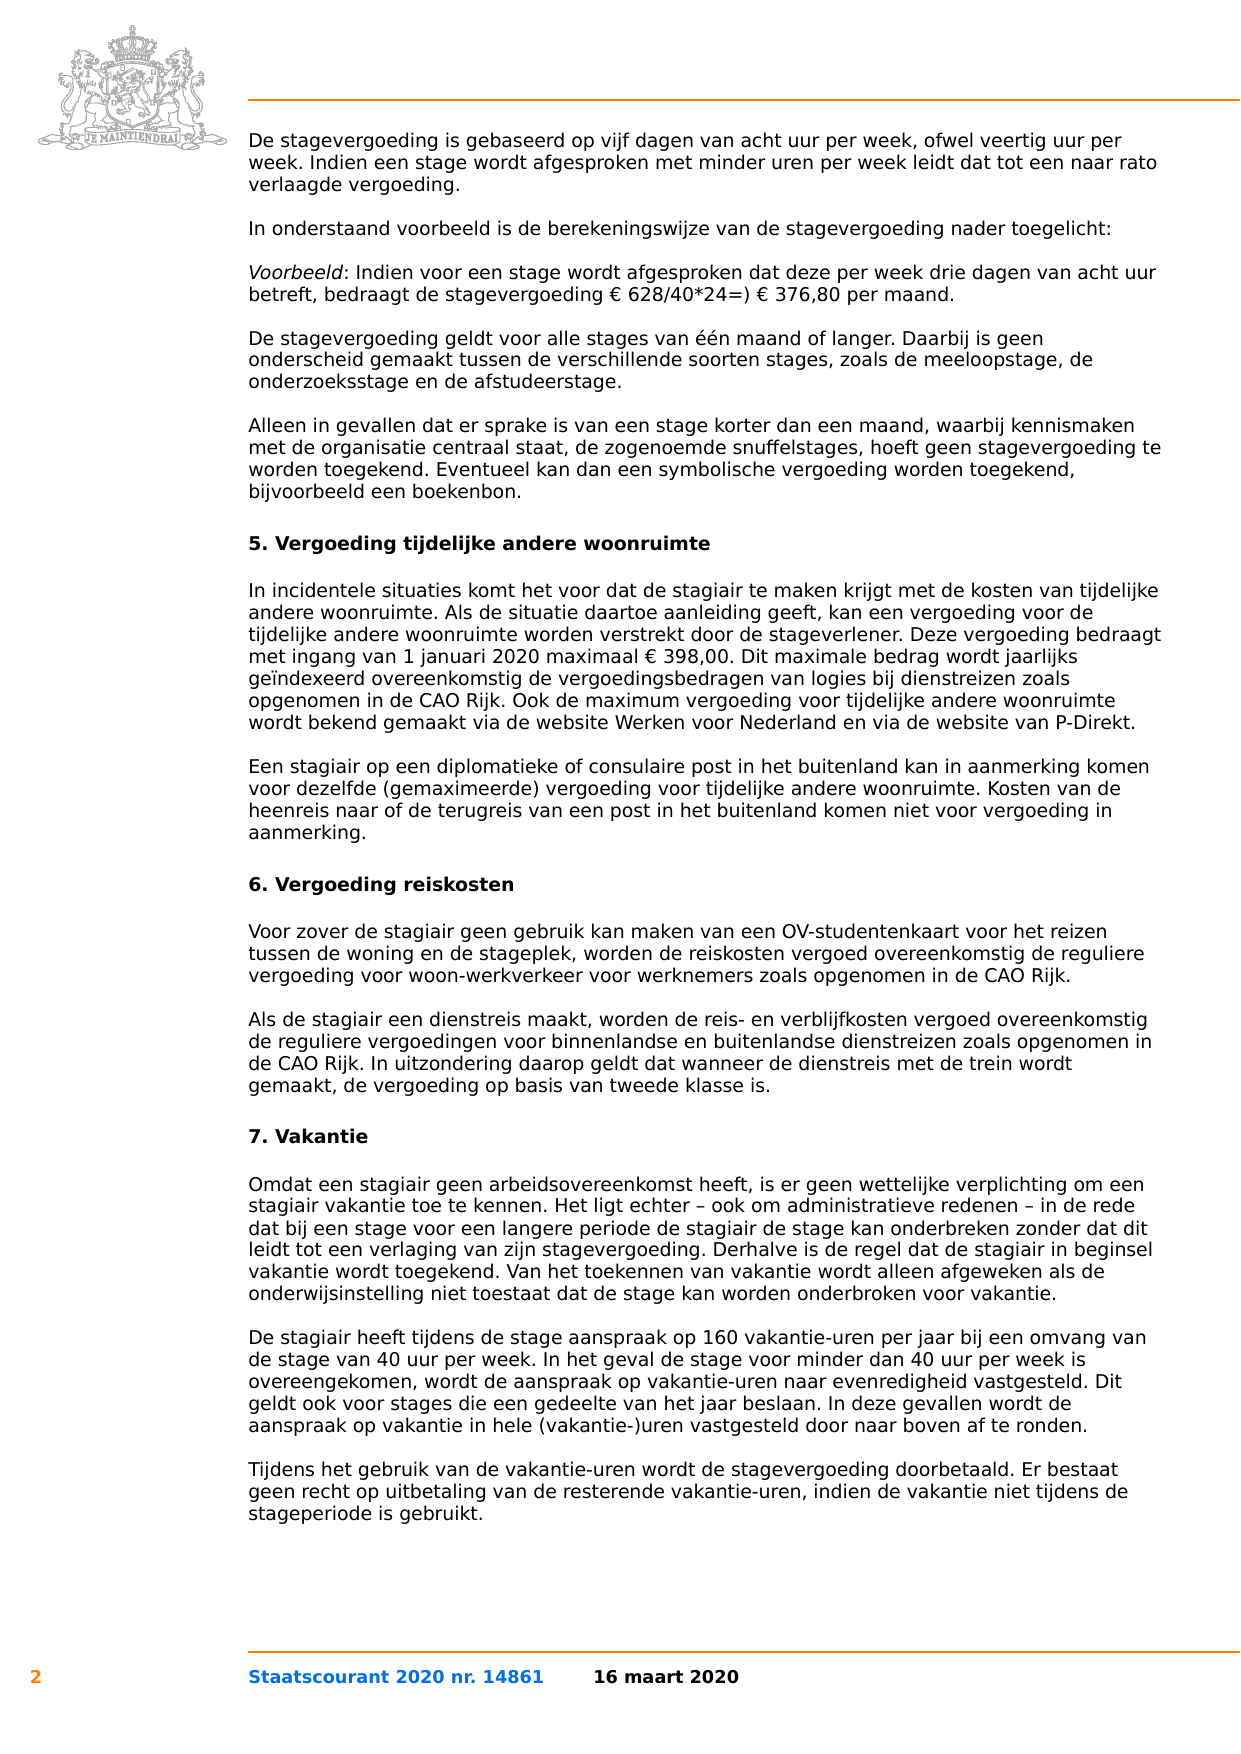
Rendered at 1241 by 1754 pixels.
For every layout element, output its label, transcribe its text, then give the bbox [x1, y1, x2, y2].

text Alleen in gevallen dat er sprake is van een stage korter dan een maand, waarbij kennismaken met de organisatie centraal staat, de zogenoemde snuffelstages, hoeft geen stagevergoeding te worden toegekend. Eventueel kan dan een symbolische vergoeding worden toegekend, bijvoorbeeld een boekenbon. [248, 415, 1163, 503]
subtitle 7. Vakantie [248, 1126, 1163, 1148]
text De stagevergoeding geldt voor alle stages van één maand of langer. Daarbij is geen onderscheid gemaakt tussen de verschillende soorten stages, zoals de meeloopstage, de onderzoeksstage en de afstudeerstage. [248, 327, 1163, 393]
text Een stagiair op een diplomatieke of consulaire post in het buitenland kan in aanmerking komen voor dezelfde (gemaximeerde) vergoeding voor tijdelijke andere woonruimte. Kosten van de heenreis naar of de terugreis van een post in het buitenland komen niet voor vergoeding in aanmerking. [248, 756, 1163, 844]
subtitle 5. Vergoeding tijdelijke andere woonruimte [248, 533, 1163, 555]
text In incidentele situaties komt het voor dat de stagiair te maken krijgt met de kosten van tijdelijke andere woonruimte. Als de situatie daartoe aanleiding geeft, kan een vergoeding voor de tijdelijke andere woonruimte worden verstrekt door de stageverlener. Deze vergoeding bedraagt met ingang van 1 januari 2020 maximaal € 398,00. Dit maximale bedrag wordt jaarlijks geïndexeerd overeenkomstig de vergoedingsbedragen van logies bij dienstreizen zoals opgenomen in de CAO Rijk. Ook de maximum vergoeding voor tijdelijke andere woonruimte wordt bekend gemaakt via de website Werken voor Nederland en via de website van P-Direkt. [248, 580, 1163, 734]
text De stagevergoeding is gebaseerd op vijf dagen van acht uur per week, ofwel veertig uur per week. Indien een stage wordt afgesproken met minder uren per week leidt dat tot een naar rato verlaagde vergoeding. [248, 130, 1163, 196]
text Voor zover de stagiair geen gebruik kan maken van een OV-studentenkaart voor het reizen tussen de woning en de stageplek, worden de reiskosten vergoed overeenkomstig de reguliere vergoeding voor woon-werkverkeer voor werknemers zoals opgenomen in de CAO Rijk. [248, 921, 1163, 987]
text Tijdens het gebruik van de vakantie-uren wordt de stagevergoeding doorbetaald. Er bestaat geen recht op uitbetaling van de resterende vakantie-uren, indien de vakantie niet tijdens de stageperiode is gebruikt. [248, 1459, 1163, 1525]
subtitle 6. Vergoeding reiskosten [248, 874, 1163, 896]
text De stagiair heeft tijdens de stage aanspraak op 160 vakantie-uren per jaar bij een omvang van de stage van 40 uur per week. In het geval de stage voor minder dan 40 uur per week is overeengekomen, wordt de aanspraak op vakantie-uren naar evenredigheid vastgesteld. Dit geldt ook voor stages die een gedeelte van het jaar beslaan. In deze gevallen wordt de aanspraak op vakantie in hele (vakantie-)uren vastgesteld door naar boven af te ronden. [248, 1327, 1163, 1437]
picture [38, 25, 227, 150]
text Voorbeeld: Indien voor een stage wordt afgesproken dat deze per week drie dagen van acht uur betreft, bedraagt de stagevergoeding € 628/40*24=) € 376,80 per maand. [248, 262, 1163, 306]
text In onderstaand voorbeeld is de berekeningswijze van de stagevergoeding nader toegelicht: [248, 218, 1163, 240]
text Omdat een stagiair geen arbeidsovereenkomst heeft, is er geen wettelijke verplichting om een stagiair vakantie toe te kennen. Het ligt echter – ook om administratieve redenen – in de rede dat bij een stage voor een langere periode de stagiair de stage kan onderbreken zonder dat dit leidt tot een verlaging van zijn stagevergoeding. Derhalve is de regel dat de stagiair in beginsel vakantie wordt toegekend. Van het toekennen van vakantie wordt alleen afgeweken als de onderwijsinstelling niet toestaat dat de stage kan worden onderbroken voor vakantie. [248, 1173, 1163, 1305]
text Als de stagiair een dienstreis maakt, worden de reis- en verblijfkosten vergoed overeenkomstig de reguliere vergoedingen voor binnenlandse en buitenlandse dienstreizen zoals opgenomen in de CAO Rijk. In uitzondering daarop geldt dat wanneer de dienstreis met de trein wordt gemaakt, de vergoeding op basis van tweede klasse is. [248, 1008, 1163, 1096]
